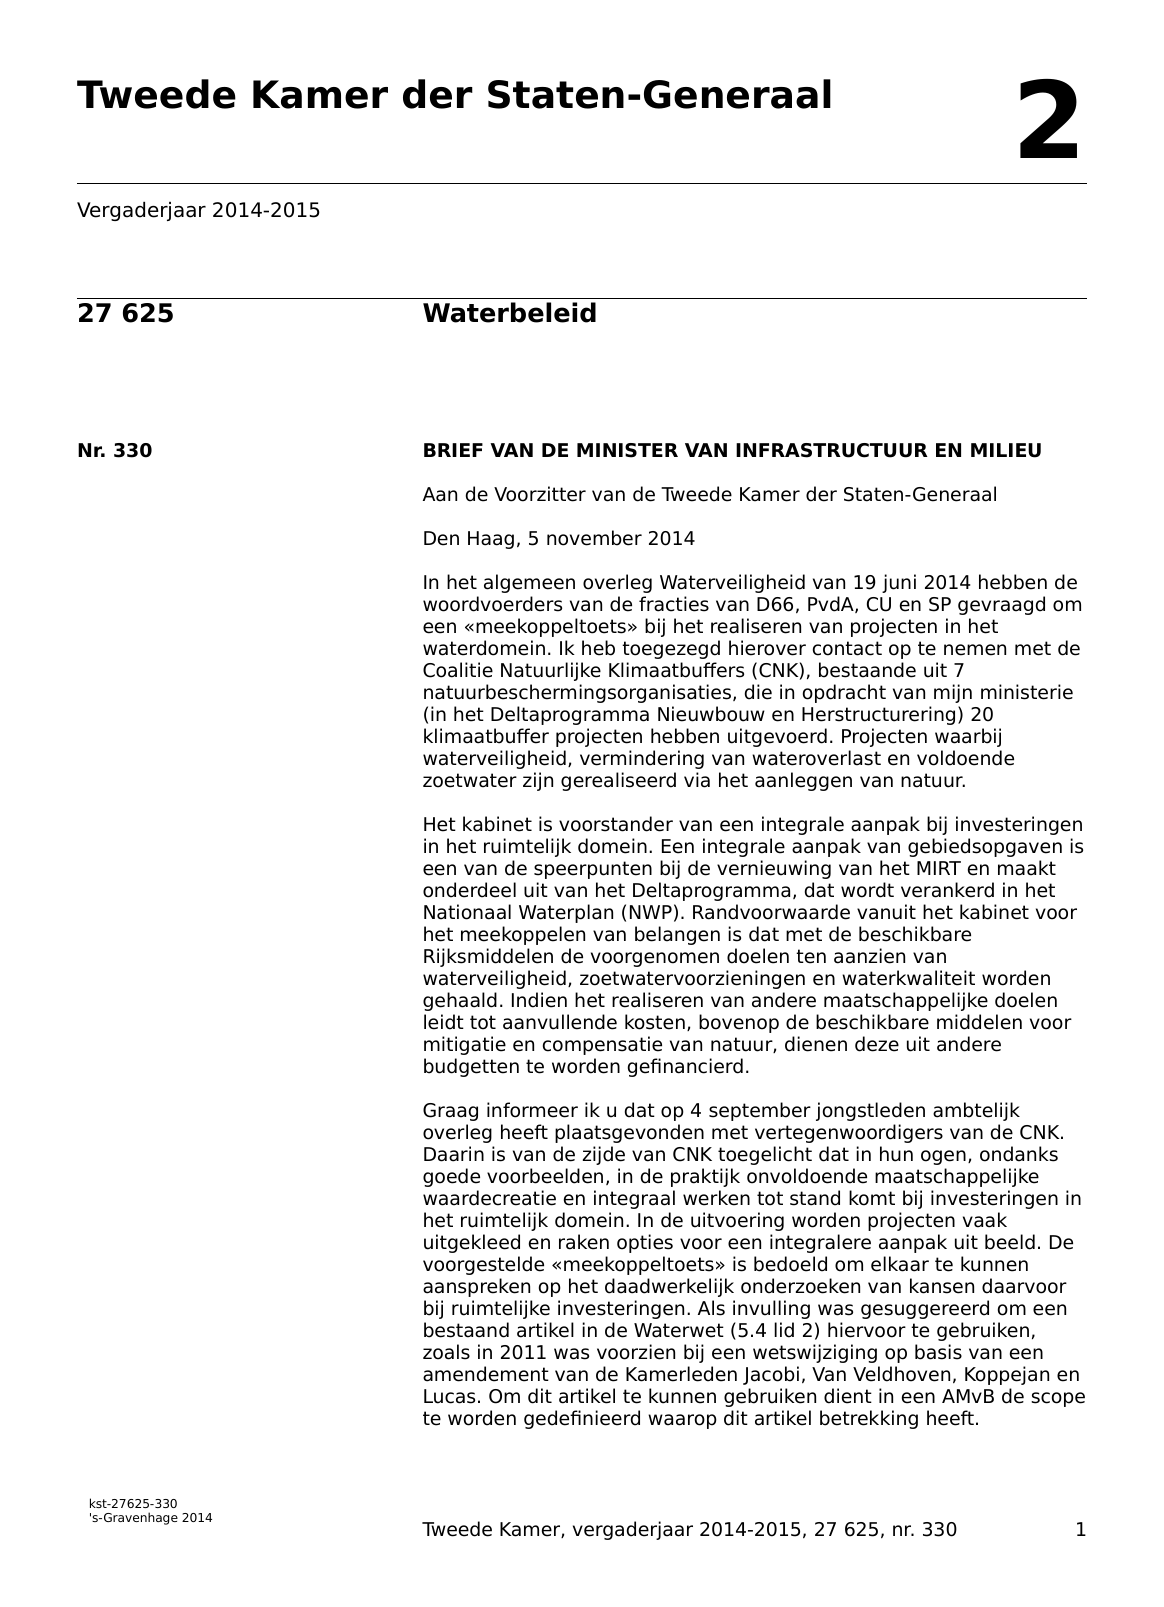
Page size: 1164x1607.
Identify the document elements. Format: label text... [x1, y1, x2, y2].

text kst-27625-330 [88, 1497, 323, 1511]
text Aan de Voorzitter van de Tweede Kamer der Staten-Generaal [422, 484, 1087, 506]
text Het kabinet is voorstander van een integrale aanpak bij investeringen in het ruimtelijk domein. Een integrale aanpak van gebiedsopgaven is een van de speerpunten bij de vernieuwing van het MIRT en maakt onderdeel uit van het Deltaprogramma, dat wordt verankerd in het Nationaal Waterplan (NWP). Randvoorwaarde vanuit het kabinet voor het meekoppelen van belangen is dat met de beschikbare Rijksmiddelen de voorgenomen doelen ten aanzien van waterveiligheid, zoetwatervoorzieningen en waterkwaliteit worden gehaald. Indien het realiseren van andere maatschappelijke doelen leidt tot aanvullende kosten, bovenop de beschikbare middelen voor mitigatie en compensatie van natuur, dienen deze uit andere budgetten te worden gefinancierd. [422, 814, 1087, 1078]
text In het algemeen overleg Waterveiligheid van 19 juni 2014 hebben de woordvoerders van de fracties van D66, PvdA, CU en SP gevraagd om een «meekoppeltoets» bij het realiseren van projecten in het waterdomein. Ik heb toegezegd hierover contact op te nemen met de Coalitie Natuurlijke Klimaatbuffers (CNK), bestaande uit 7 natuurbeschermingsorganisaties, die in opdracht van mijn ministerie (in het Deltaprogramma Nieuwbouw en Herstructurering) 20 klimaatbuffer projecten hebben uitgevoerd. Projecten waarbij waterveiligheid, vermindering van wateroverlast en voldoende zoetwater zijn gerealiseerd via het aanleggen van natuur. [422, 572, 1087, 792]
subtitle 27 625 Waterbeleid [77, 299, 1087, 329]
text Den Haag, 5 november 2014 [422, 528, 1087, 550]
table_header Tweede Kamer der Staten-Generaal [77, 59, 886, 183]
table_header 2 [886, 59, 1087, 183]
text Graag informeer ik u dat op 4 september jongstleden ambtelijk overleg heeft plaatsgevonden met vertegenwoordigers van de CNK. Daarin is van de zijde van CNK toegelicht dat in hun ogen, ondanks goede voorbeelden, in de praktijk onvoldoende maatschappelijke waardecreatie en integraal werken tot stand komt bij investeringen in het ruimtelijk domein. In de uitvoering worden projecten vaak uitgekleed en raken opties voor een integralere aanpak uit beeld. De voorgestelde «meekoppeltoets» is bedoeld om elkaar te kunnen aanspreken op het daadwerkelijk onderzoeken van kansen daarvoor bij ruimtelijke investeringen. Als invulling was gesuggereerd om een bestaand artikel in de Waterwet (5.4 lid 2) hiervoor te gebruiken, zoals in 2011 was voorzien bij een wetswijziging op basis van een amendement van de Kamerleden Jacobi, Van Veldhoven, Koppejan en Lucas. Om dit artikel te kunnen gebruiken dient in een AMvB de scope te worden gedefinieerd waarop dit artikel betrekking heeft. [422, 1100, 1087, 1430]
text 's-Gravenhage 2014 [88, 1511, 323, 1525]
subtitle Nr. 330 BRIEF VAN DE MINISTER VAN INFRASTRUCTUUR EN MILIEU [77, 440, 1087, 462]
table_cell Vergaderjaar 2014-2015 [77, 184, 1087, 298]
